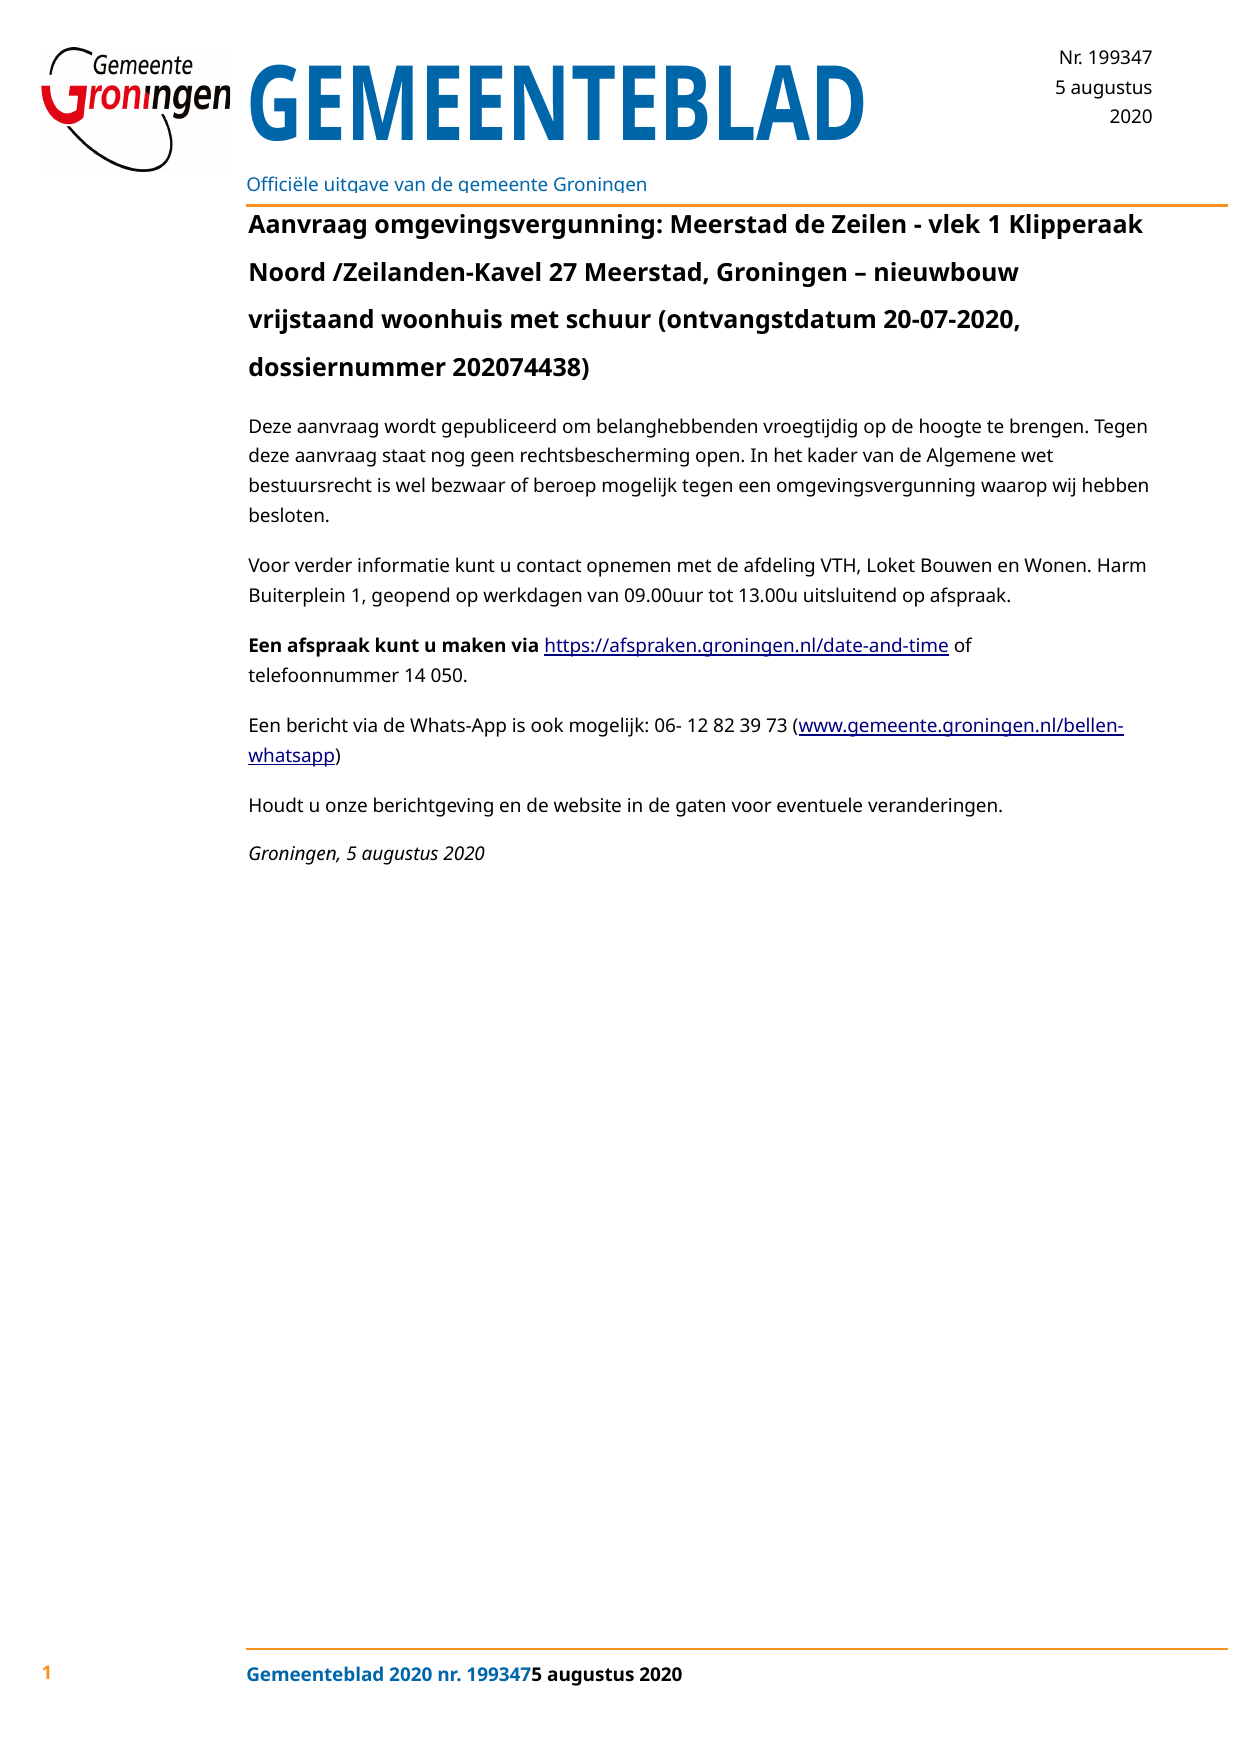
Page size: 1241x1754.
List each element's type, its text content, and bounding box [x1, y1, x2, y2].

text Een bericht via de Whats-App is ook mogelijk: 06- 12 82 39 73 (www.gemeente.groningen.nl/bellen-whatsapp) [248, 712, 1152, 768]
text Houdt u onze berichtgeving en de website in de gaten voor eventuele veranderingen. [248, 792, 1152, 818]
text Deze aanvraag wordt gepubliceerd om belanghebbenden vroegtijdig op de hoogte te brengen. Tegen deze aanvraag staat nog geen rechtsbescherming open. In het kader van de Algemene wet bestuursrecht is wel bezwaar of beroep mogelijk tegen een omgevingsvergunning waarop wij hebben besloten. [248, 413, 1152, 528]
text Voor verder informatie kunt u contact opnemen met de afdeling VTH, Loket Bouwen en Wonen. Harm Buiterplein 1, geopend op werkdagen van 09.00uur tot 13.00u uitsluitend op afspraak. [248, 552, 1152, 608]
text Een afspraak kunt u maken via https://afspraken.groningen.nl/date-and-time of telefoonnummer 14 050. [248, 632, 1152, 688]
text Groningen, 5 augustus 2020 [248, 840, 1152, 866]
picture [41, 47, 231, 172]
text Aanvraag omgevingsvergunning: Meerstad de Zeilen - vlek 1 Klipperaak Noord /Zeilanden-Kavel 27 Meerstad, Groningen – nieuwbouw vrijstaand woonhuis met schuur (ontvangstdatum 20-07-2020, dossiernummer 202074438) [248, 207, 1152, 384]
